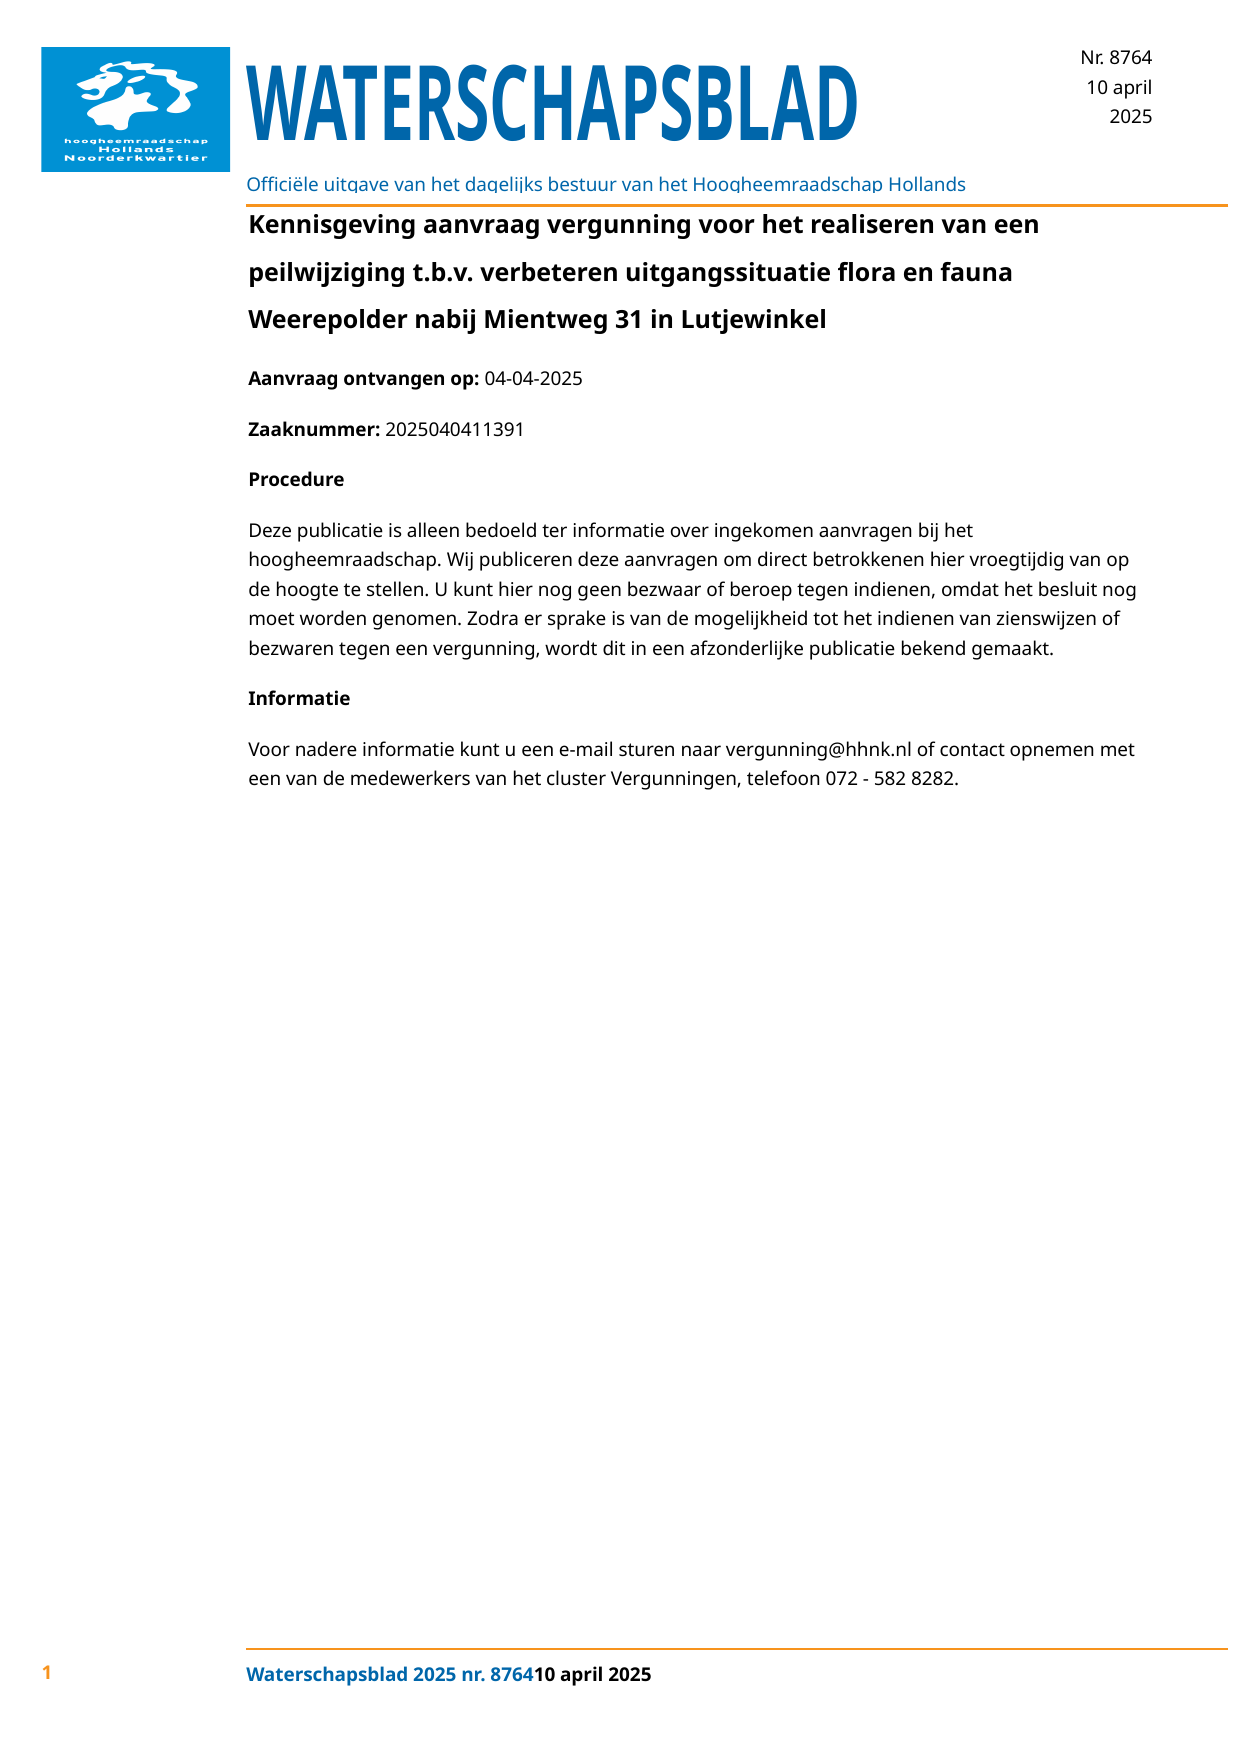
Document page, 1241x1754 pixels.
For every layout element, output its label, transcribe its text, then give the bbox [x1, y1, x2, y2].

text Aanvraag ontvangen op: 04-04-2025 [248, 366, 1152, 391]
text Kennisgeving aanvraag vergunning voor het realiseren van een peilwijziging t.b.v. verbeteren uitgangssituatie flora en fauna Weerepolder nabij Mientweg 31 in Lutjewinkel [248, 207, 1152, 336]
text Deze publicatie is alleen bedoeld ter informatie over ingekomen aanvragen bij het hoogheemraadschap. Wij publiceren deze aanvragen om direct betrokkenen hier vroegtijdig van op de hoogte te stellen. U kunt hier nog geen bezwaar of beroep tegen indienen, omdat het besluit nog moet worden genomen. Zodra er sprake is van de mogelijkheid tot het indienen van zienswijzen of bezwaren tegen een vergunning, wordt dit in een afzonderlijke publicatie bekend gemaakt. [248, 517, 1152, 661]
text Procedure [248, 466, 1152, 492]
picture [88, 87, 157, 130]
text Zaaknummer: 2025040411391 [248, 416, 1152, 442]
text Informatie [248, 686, 1152, 711]
text Voor nadere informatie kunt u een e-mail sturen naar vergunning@hhnk.nl of contact opnemen met een van de medewerkers van het cluster Vergunningen, telefoon 072 - 582 8282. [248, 736, 1152, 791]
picture [78, 64, 122, 99]
picture [129, 76, 144, 82]
picture [118, 62, 197, 112]
